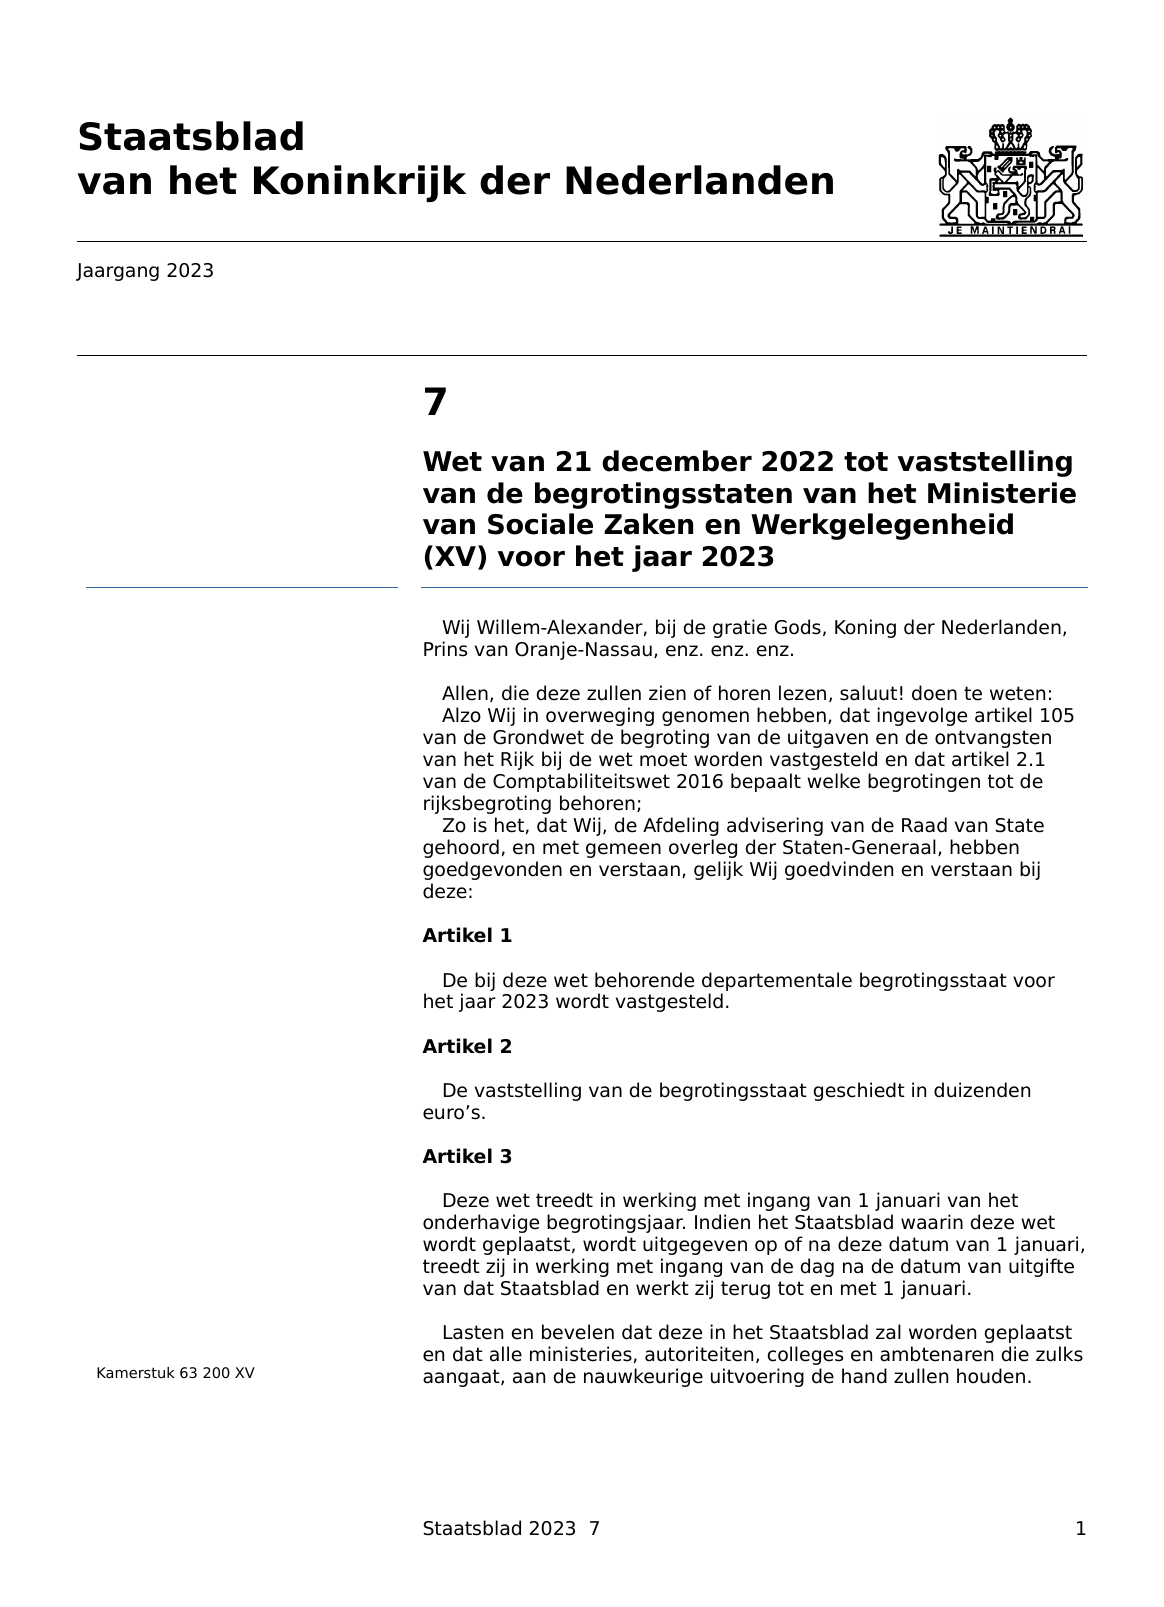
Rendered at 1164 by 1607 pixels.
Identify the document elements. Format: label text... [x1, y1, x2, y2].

table_cell Jaargang 2023 [77, 242, 1087, 355]
text De vaststelling van de begrotingsstaat geschiedt in duizenden euro’s. [422, 1080, 1087, 1124]
text Wij Willem-Alexander, bij de gratie Gods, Koning der Nederlanden, Prins van Oranje-Nassau, enz. enz. enz. [422, 617, 1087, 661]
table_header Staatsblad van het Koninkrijk der Nederlanden [77, 100, 886, 241]
table_header [886, 100, 1087, 241]
text De bij deze wet behorende departementale begrotingsstaat voor het jaar 2023 wordt vastgesteld. [422, 969, 1087, 1013]
text Alzo Wij in overweging genomen hebben, dat ingevolge artikel 105 van de Grondwet de begroting van de uitgaven en de ontvangsten van het Rijk bij de wet moet worden vastgesteld en dat artikel 2.1 van de Comptabiliteitswet 2016 bepaalt welke begrotingen tot de rijksbegroting behoren; [422, 705, 1087, 815]
subtitle Artikel 3 [422, 1146, 1087, 1168]
text Lasten en bevelen dat deze in het Staatsblad zal worden geplaatst en dat alle ministeries, autoriteiten, colleges en ambtenaren die zulks aangaat, aan de nauwkeurige uitvoering de hand zullen houden. [422, 1322, 1087, 1388]
subtitle 7 [422, 381, 1087, 424]
picture [936, 115, 1087, 240]
text Kamerstuk 63 200 XV [77, 1365, 396, 1382]
text Allen, die deze zullen zien of horen lezen, saluut! doen te weten: [422, 683, 1087, 705]
subtitle Artikel 2 [422, 1036, 1087, 1058]
subtitle Artikel 1 [422, 925, 1087, 947]
text Deze wet treedt in werking met ingang van 1 januari van het onderhavige begrotingsjaar. Indien het Staatsblad waarin deze wet wordt geplaatst, wordt uitgegeven op of na deze datum van 1 januari, treedt zij in werking met ingang van de dag na de datum van uitgifte van dat Staatsblad en werkt zij terug tot en met 1 januari. [422, 1190, 1087, 1300]
text Zo is het, dat Wij, de Afdeling advisering van de Raad van State gehoord, en met gemeen overleg der Staten-Generaal, hebben goedgevonden en verstaan, gelijk Wij goedvinden en verstaan bij deze: [422, 815, 1087, 903]
text Wet van 21 december 2022 tot vaststelling van de begrotingsstaten van het Ministerie van Sociale Zaken en Werkgelegenheid (XV) voor het jaar 2023 [422, 447, 1087, 573]
